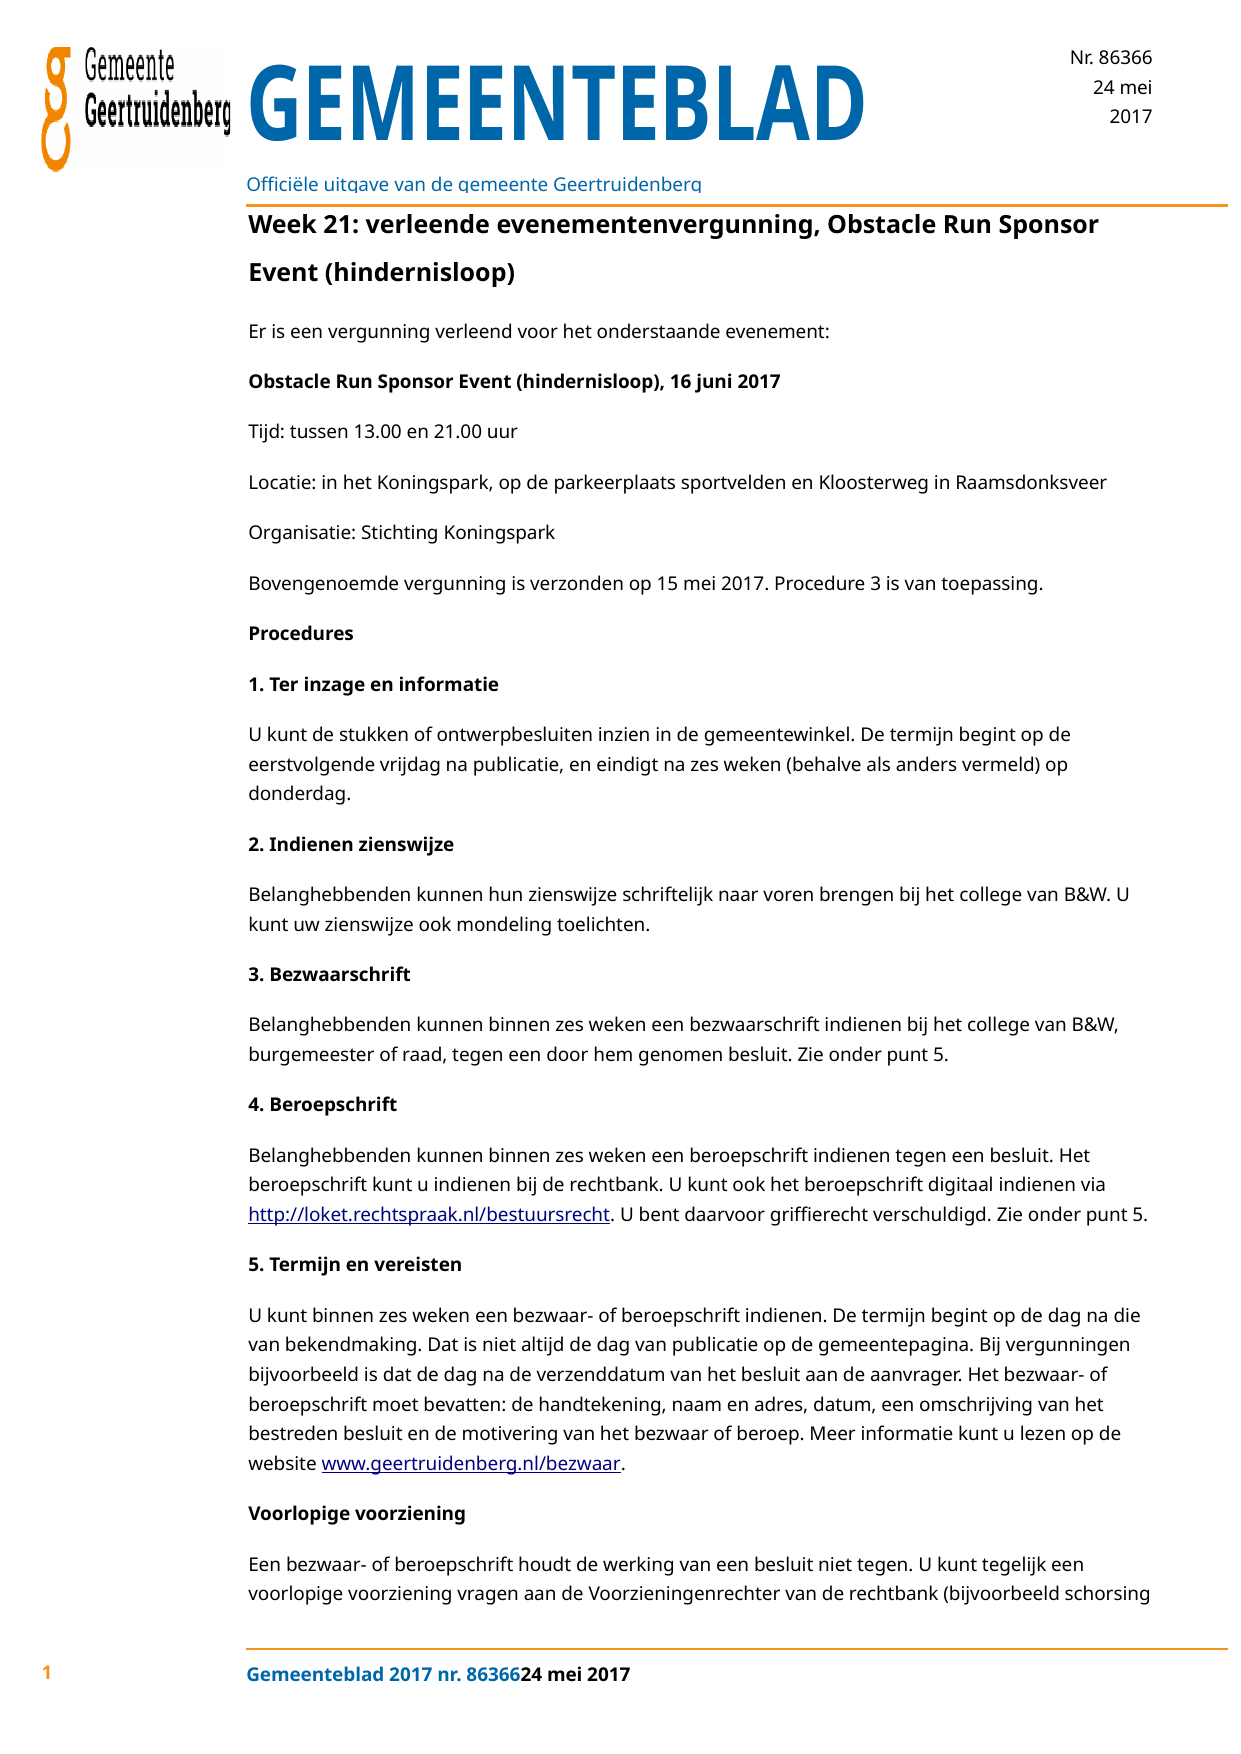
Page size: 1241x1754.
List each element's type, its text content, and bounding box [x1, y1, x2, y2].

text Belanghebbenden kunnen hun zienswijze schriftelijk naar voren brengen bij het college van B&W. U kunt uw zienswijze ook mondeling toelichten. [248, 881, 1152, 937]
text U kunt de stukken of ontwerpbesluiten inzien in de gemeentewinkel. De termijn begint op de eerstvolgende vrijdag na publicatie, en eindigt na zes weken (behalve als anders vermeld) op donderdag. [248, 721, 1152, 806]
text Belanghebbenden kunnen binnen zes weken een beroepschrift indienen tegen een besluit. Het beroepschrift kunt u indienen bij de rechtbank. U kunt ook het beroepschrift digitaal indienen via http://loket.rechtspraak.nl/bestuursrecht. U bent daarvoor griffierecht verschuldigd. Zie onder punt 5. [248, 1142, 1152, 1227]
text Week 21: verleende evenementenvergunning, Obstacle Run Sponsor Event (hindernisloop) [248, 207, 1152, 288]
text 5. Termijn en vereisten [248, 1252, 1152, 1277]
text 1. Ter inzage en informatie [248, 671, 1152, 697]
text Belanghebbenden kunnen binnen zes weken een bezwaarschrift indienen bij het college van B&W, burgemeester of raad, tegen een door hem genomen besluit. Zie onder punt 5. [248, 1012, 1152, 1067]
text Een bezwaar- of beroepschrift houdt de werking van een besluit niet tegen. U kunt tegelijk een voorlopige voorziening vragen aan de Voorzieningenrechter van de rechtbank (bijvoorbeeld schorsing [248, 1551, 1152, 1606]
text 3. Bezwaarschrift [248, 961, 1152, 987]
text Procedures [248, 620, 1152, 646]
text Locatie: in het Koningspark, op de parkeerplaats sportvelden en Kloosterweg in Raamsdonksveer [248, 469, 1152, 495]
text Er is een vergunning verleend voor het onderstaande evenement: [248, 318, 1152, 344]
text 2. Indienen zienswijze [248, 831, 1152, 857]
text Voorlopige voorziening [248, 1500, 1152, 1526]
text Organisatie: Stichting Koningspark [248, 519, 1152, 545]
text Bovengenoemde vergunning is verzonden op 15 mei 2017. Procedure 3 is van toepassing. [248, 570, 1152, 596]
picture [41, 47, 231, 172]
text U kunt binnen zes weken een bezwaar- of beroepschrift indienen. De termijn begint op de dag na die van bekendmaking. Dat is niet altijd de dag van publicatie op de gemeentepagina. Bij vergunningen bijvoorbeeld is dat de dag na de verzenddatum van het besluit aan de aanvrager. Het bezwaar- of beroepschrift moet bevatten: de handtekening, naam en adres, datum, een omschrijving van het bestreden besluit en de motivering van het bezwaar of beroep. Meer informatie kunt u lezen op de website www.geertruidenberg.nl/bezwaar. [248, 1302, 1152, 1476]
text Tijd: tussen 13.00 en 21.00 uur [248, 419, 1152, 444]
text 4. Beroepschrift [248, 1092, 1152, 1117]
text Obstacle Run Sponsor Event (hindernisloop), 16 juni 2017 [248, 368, 1152, 394]
